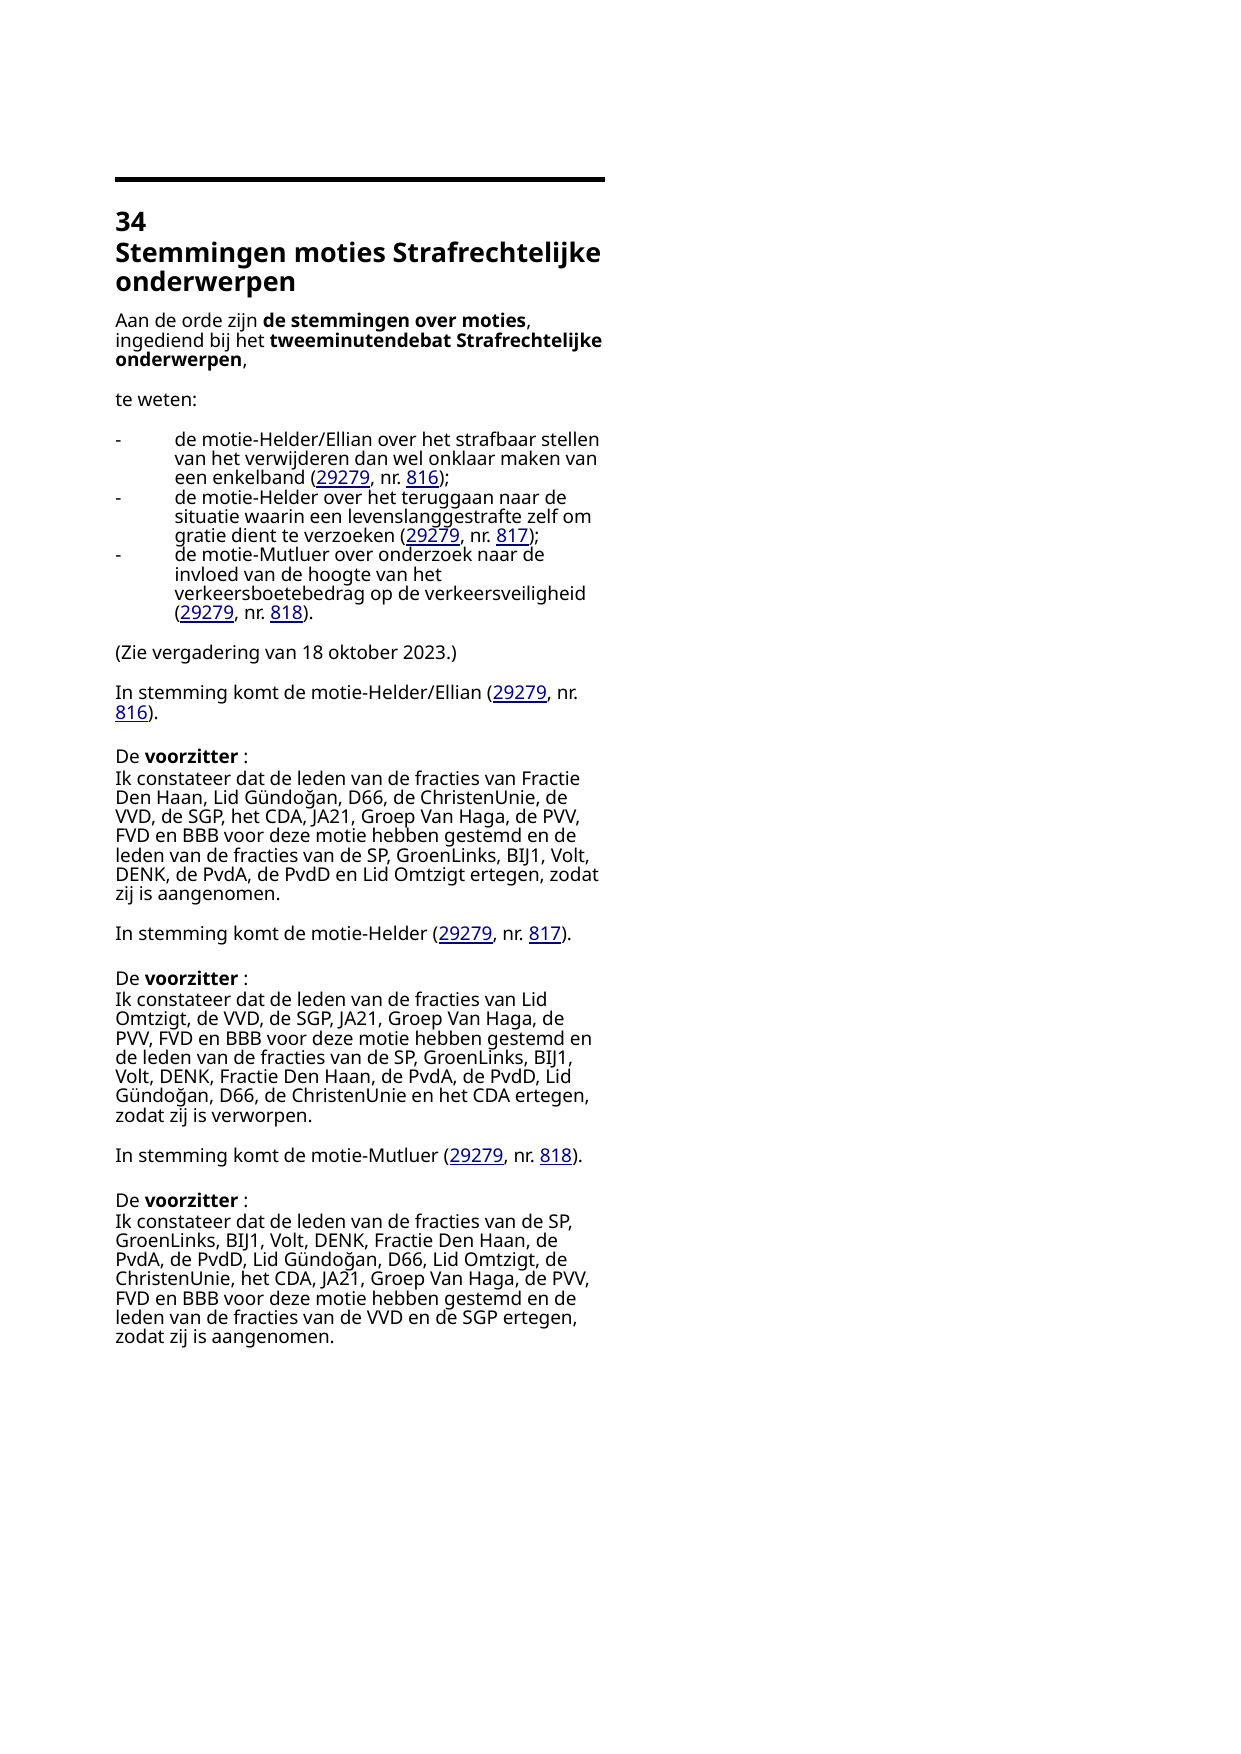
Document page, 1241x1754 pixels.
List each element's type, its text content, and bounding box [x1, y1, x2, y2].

text Aan de orde zijn de stemmingen over moties, ingediend bij het tweeminutendebat Strafrechtelijke onderwerpen, [115, 312, 605, 370]
text De voorzitter : [115, 965, 605, 991]
list de motie-Mutluer over onderzoek naar de invloed van de hoogte van het verkeersboetebedrag op de verkeersveiligheid (29279, nr. 818). [115, 546, 605, 623]
text In stemming komt de motie-Mutluer (29279, nr. 818). [115, 1147, 605, 1166]
text Stemmingen moties Strafrechtelijke onderwerpen [115, 239, 605, 312]
text (Zie vergadering van 18 oktober 2023.) [115, 644, 605, 663]
text In stemming komt de motie-Helder/Ellian (29279, nr. 816). [115, 684, 605, 723]
text Ik constateer dat de leden van de fracties van Lid Omtzigt, de VVD, de SGP, JA21, Groep Van Haga, de PVV, FVD en BBB voor deze motie hebben gestemd en de leden van de fracties van de SP, GroenLinks, BIJ1, Volt, DENK, Fractie Den Haan, de PvdA, de PvdD, Lid Gündoğan, D66, de ChristenUnie en het CDA ertegen, zodat zij is verworpen. [115, 991, 605, 1126]
text 34 [115, 203, 605, 239]
list de motie-Helder/Ellian over het strafbaar stellen van het verwijderen dan wel onklaar maken van een enkelband (29279, nr. 816); [115, 431, 605, 489]
text Ik constateer dat de leden van de fracties van de SP, GroenLinks, BIJ1, Volt, DENK, Fractie Den Haan, de PvdA, de PvdD, Lid Gündoğan, D66, Lid Omtzigt, de ChristenUnie, het CDA, JA21, Groep Van Haga, de PVV, FVD en BBB voor deze motie hebben gestemd en de leden van de fracties van de VVD en de SGP ertegen, zodat zij is aangenomen. [115, 1213, 605, 1347]
text De voorzitter : [115, 1187, 605, 1213]
list de motie-Helder over het teruggaan naar de situatie waarin een levenslanggestrafte zelf om gratie dient te verzoeken (29279, nr. 817); [115, 489, 605, 546]
text te weten: [115, 391, 605, 410]
text Ik constateer dat de leden van de fracties van Fractie Den Haan, Lid Gündoğan, D66, de ChristenUnie, de VVD, de SGP, het CDA, JA21, Groep Van Haga, de PVV, FVD en BBB voor deze motie hebben gestemd en de leden van de fracties van de SP, GroenLinks, BIJ1, Volt, DENK, de PvdA, de PvdD en Lid Omtzigt ertegen, zodat zij is aangenomen. [115, 769, 605, 904]
text In stemming komt de motie-Helder (29279, nr. 817). [115, 925, 605, 944]
text De voorzitter : [115, 744, 605, 769]
